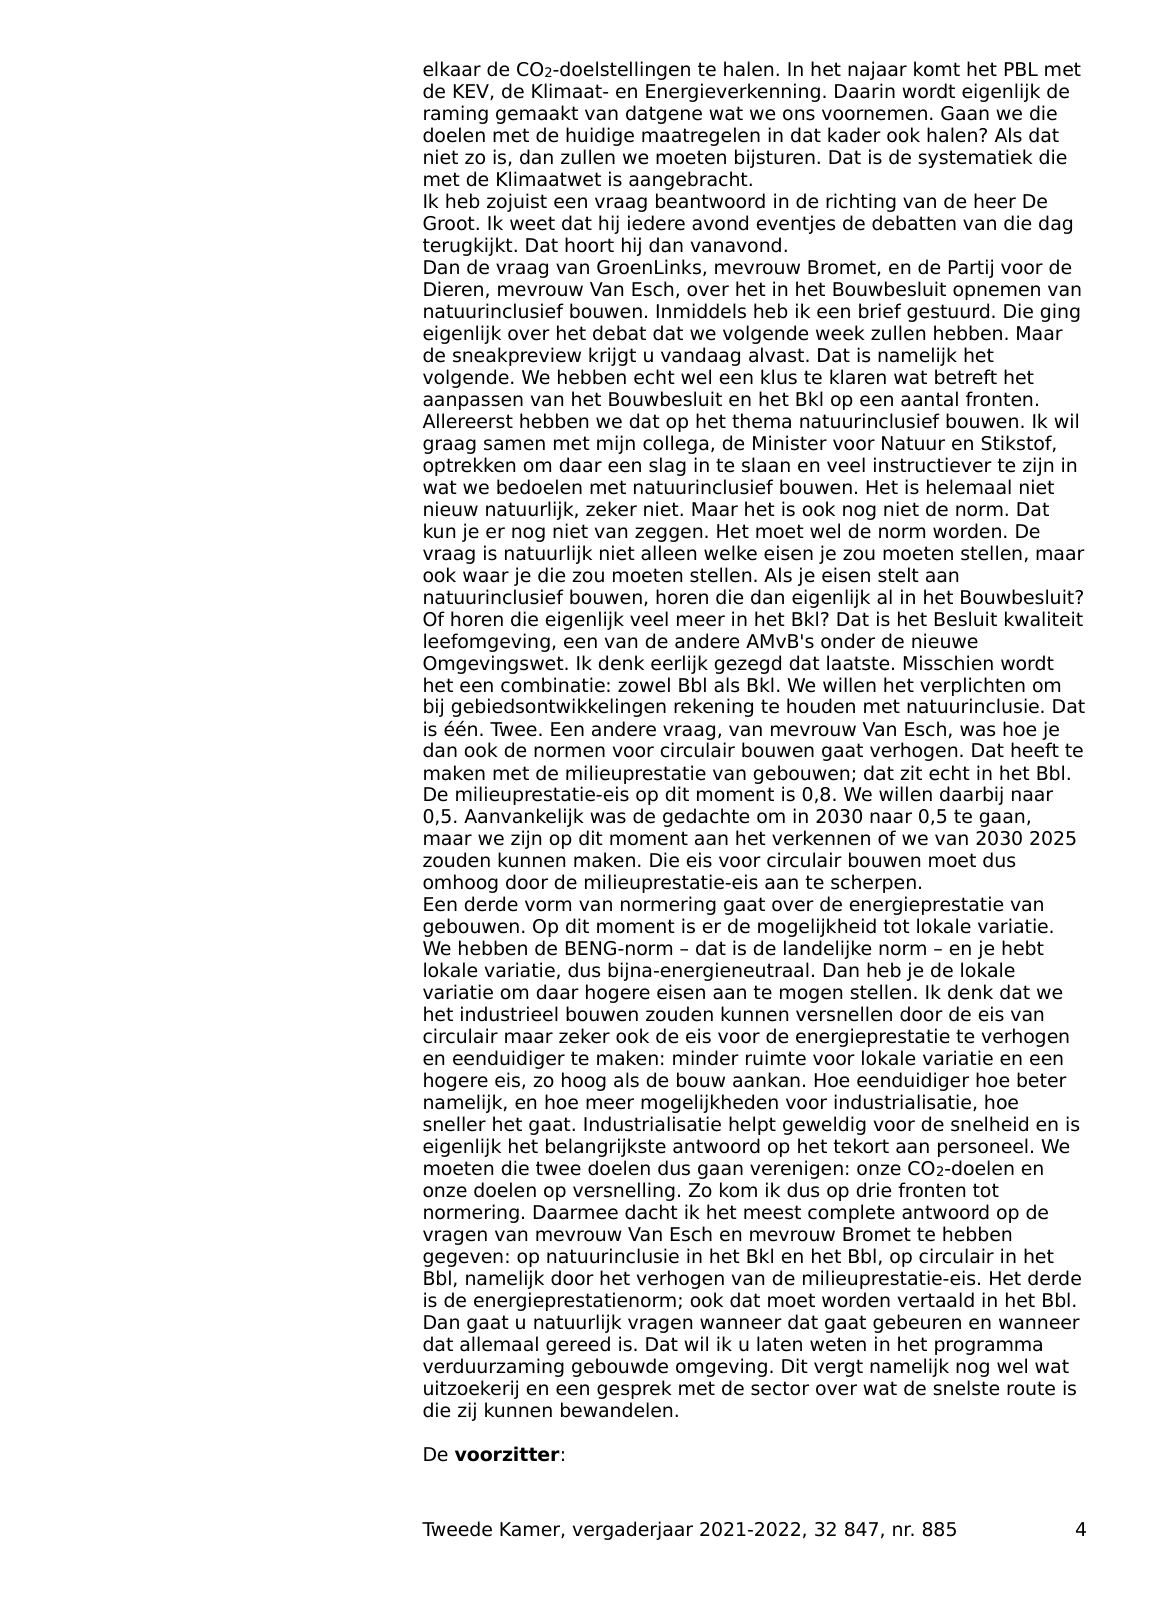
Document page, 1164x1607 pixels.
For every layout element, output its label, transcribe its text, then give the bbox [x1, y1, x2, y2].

text Ik heb zojuist een vraag beantwoord in de richting van de heer De Groot. Ik weet dat hij iedere avond eventjes de debatten van die dag terugkijkt. Dat hoort hij dan vanavond. [422, 191, 1087, 257]
text De voorzitter: [422, 1444, 1087, 1466]
text Een derde vorm van normering gaat over de energieprestatie van gebouwen. Op dit moment is er de mogelijkheid tot lokale variatie. We hebben de BENG-norm – dat is de landelijke norm – en je hebt lokale variatie, dus bijna-energieneutraal. Dan heb je de lokale variatie om daar hogere eisen aan te mogen stellen. Ik denk dat we het industrieel bouwen zouden kunnen versnellen door de eis van circulair maar zeker ook de eis voor de energieprestatie te verhogen en eenduidiger te maken: minder ruimte voor lokale variatie en een hogere eis, zo hoog als de bouw aankan. Hoe eenduidiger hoe beter namelijk, en hoe meer mogelijkheden voor industrialisatie, hoe sneller het gaat. Industrialisatie helpt geweldig voor de snelheid en is eigenlijk het belangrijkste antwoord op het tekort aan personeel. We moeten die twee doelen dus gaan verenigen: onze CO2-doelen en onze doelen op versnelling. Zo kom ik dus op drie fronten tot normering. Daarmee dacht ik het meest complete antwoord op de vragen van mevrouw Van Esch en mevrouw Bromet te hebben gegeven: op natuurinclusie in het Bkl en het Bbl, op circulair in het Bbl, namelijk door het verhogen van de milieuprestatie-eis. Het derde is de energieprestatienorm; ook dat moet worden vertaald in het Bbl. [422, 894, 1087, 1312]
text elkaar de CO2-doelstellingen te halen. In het najaar komt het PBL met de KEV, de Klimaat- en Energieverkenning. Daarin wordt eigenlijk de raming gemaakt van datgene wat we ons voornemen. Gaan we die doelen met de huidige maatregelen in dat kader ook halen? Als dat niet zo is, dan zullen we moeten bijsturen. Dat is de systematiek die met de Klimaatwet is aangebracht. [422, 59, 1087, 191]
text Dan de vraag van GroenLinks, mevrouw Bromet, en de Partij voor de Dieren, mevrouw Van Esch, over het in het Bouwbesluit opnemen van natuurinclusief bouwen. Inmiddels heb ik een brief gestuurd. Die ging eigenlijk over het debat dat we volgende week zullen hebben. Maar de sneakpreview krijgt u vandaag alvast. Dat is namelijk het volgende. We hebben echt wel een klus te klaren wat betreft het aanpassen van het Bouwbesluit en het Bkl op een aantal fronten. Allereerst hebben we dat op het thema natuurinclusief bouwen. Ik wil graag samen met mijn collega, de Minister voor Natuur en Stikstof, optrekken om daar een slag in te slaan en veel instructiever te zijn in wat we bedoelen met natuurinclusief bouwen. Het is helemaal niet nieuw natuurlijk, zeker niet. Maar het is ook nog niet de norm. Dat kun je er nog niet van zeggen. Het moet wel de norm worden. De vraag is natuurlijk niet alleen welke eisen je zou moeten stellen, maar ook waar je die zou moeten stellen. Als je eisen stelt aan natuurinclusief bouwen, horen die dan eigenlijk al in het Bouwbesluit? Of horen die eigenlijk veel meer in het Bkl? Dat is het Besluit kwaliteit leefomgeving, een van de andere AMvB's onder de nieuwe Omgevingswet. Ik denk eerlijk gezegd dat laatste. Misschien wordt het een combinatie: zowel Bbl als Bkl. We willen het verplichten om bij gebiedsontwikkelingen rekening te houden met natuurinclusie. Dat is één. Twee. Een andere vraag, van mevrouw Van Esch, was hoe je dan ook de normen voor circulair bouwen gaat verhogen. Dat heeft te maken met de milieuprestatie van gebouwen; dat zit echt in het Bbl. De milieuprestatie-eis op dit moment is 0,8. We willen daarbij naar 0,5. Aanvankelijk was de gedachte om in 2030 naar 0,5 te gaan, maar we zijn op dit moment aan het verkennen of we van 2030 2025 zouden kunnen maken. Die eis voor circulair bouwen moet dus omhoog door de milieuprestatie-eis aan te scherpen. [422, 257, 1087, 894]
text Dan gaat u natuurlijk vragen wanneer dat gaat gebeuren en wanneer dat allemaal gereed is. Dat wil ik u laten weten in het programma verduurzaming gebouwde omgeving. Dit vergt namelijk nog wel wat uitzoekerij en een gesprek met de sector over wat de snelste route is die zij kunnen bewandelen. [422, 1312, 1087, 1422]
